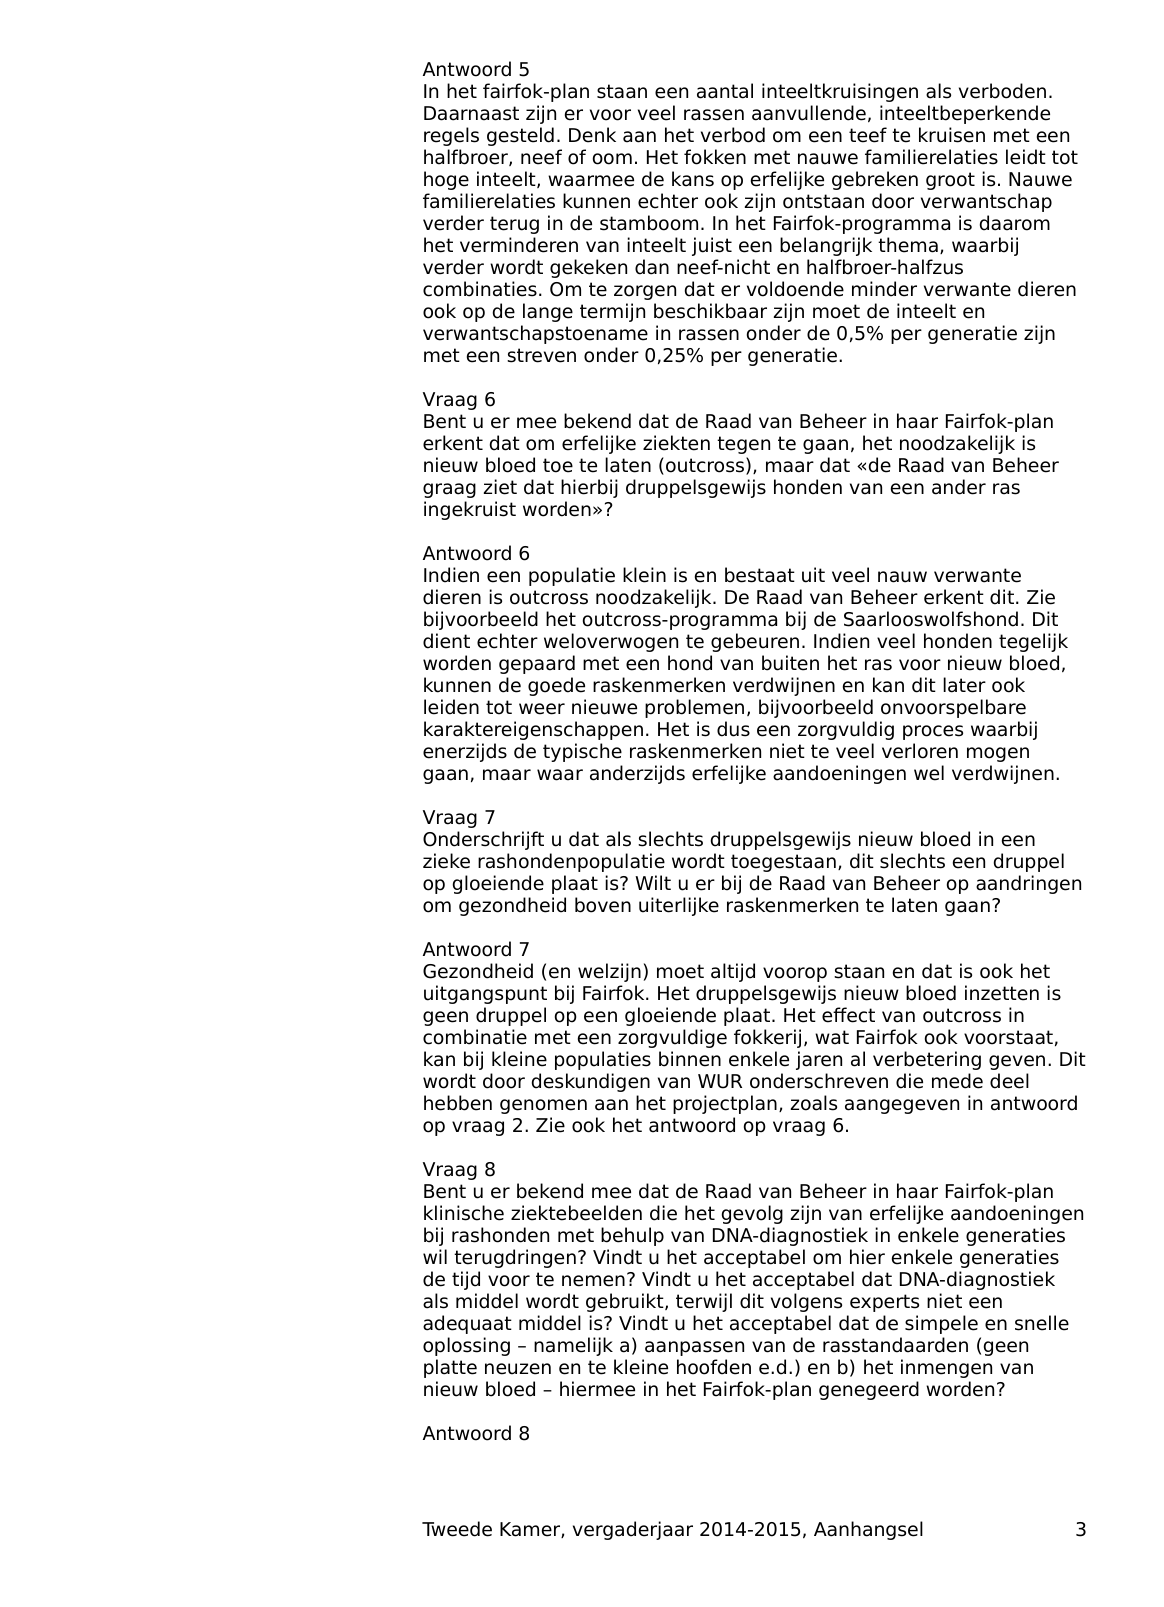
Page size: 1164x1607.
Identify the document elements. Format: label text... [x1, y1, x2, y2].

text Bent u er bekend mee dat de Raad van Beheer in haar Fairfok-plan klinische ziektebeelden die het gevolg zijn van erfelijke aandoeningen bij rashonden met behulp van DNA-diagnostiek in enkele generaties wil terugdringen? Vindt u het acceptabel om hier enkele generaties de tijd voor te nemen? Vindt u het acceptabel dat DNA-diagnostiek als middel wordt gebruikt, terwijl dit volgens experts niet een adequaat middel is? Vindt u het acceptabel dat de simpele en snelle oplossing – namelijk a) aanpassen van de rasstandaarden (geen platte neuzen en te kleine hoofden e.d.) en b) het inmengen van nieuw bloed – hiermee in het Fairfok-plan genegeerd worden? [422, 1181, 1087, 1401]
text Antwoord 5 [422, 59, 1087, 81]
text Vraag 8 [422, 1159, 1087, 1181]
text Indien een populatie klein is en bestaat uit veel nauw verwante dieren is outcross noodzakelijk. De Raad van Beheer erkent dit. Zie bijvoorbeeld het outcross-programma bij de Saarlooswolfshond. Dit dient echter weloverwogen te gebeuren. Indien veel honden tegelijk worden gepaard met een hond van buiten het ras voor nieuw bloed, kunnen de goede raskenmerken verdwijnen en kan dit later ook leiden tot weer nieuwe problemen, bijvoorbeeld onvoorspelbare karaktereigenschappen. Het is dus een zorgvuldig proces waarbij enerzijds de typische raskenmerken niet te veel verloren mogen gaan, maar waar anderzijds erfelijke aandoeningen wel verdwijnen. [422, 565, 1087, 785]
text Bent u er mee bekend dat de Raad van Beheer in haar Fairfok-plan erkent dat om erfelijke ziekten tegen te gaan, het noodzakelijk is nieuw bloed toe te laten (outcross), maar dat «de Raad van Beheer graag ziet dat hierbij druppelsgewijs honden van een ander ras ingekruist worden»? [422, 411, 1087, 521]
text Antwoord 6 [422, 543, 1087, 565]
text Vraag 7 [422, 807, 1087, 829]
text Antwoord 8 [422, 1423, 1087, 1445]
text Vraag 6 [422, 389, 1087, 411]
text In het fairfok-plan staan een aantal inteeltkruisingen als verboden. Daarnaast zijn er voor veel rassen aanvullende, inteeltbeperkende regels gesteld. Denk aan het verbod om een teef te kruisen met een halfbroer, neef of oom. Het fokken met nauwe familierelaties leidt tot hoge inteelt, waarmee de kans op erfelijke gebreken groot is. Nauwe familierelaties kunnen echter ook zijn ontstaan door verwantschap verder terug in de stamboom. In het Fairfok-programma is daarom het verminderen van inteelt juist een belangrijk thema, waarbij verder wordt gekeken dan neef-nicht en halfbroer-halfzus combinaties. Om te zorgen dat er voldoende minder verwante dieren ook op de lange termijn beschikbaar zijn moet de inteelt en verwantschapstoename in rassen onder de 0,5% per generatie zijn met een streven onder 0,25% per generatie. [422, 81, 1087, 367]
text Onderschrijft u dat als slechts druppelsgewijs nieuw bloed in een zieke rashondenpopulatie wordt toegestaan, dit slechts een druppel op gloeiende plaat is? Wilt u er bij de Raad van Beheer op aandringen om gezondheid boven uiterlijke raskenmerken te laten gaan? [422, 829, 1087, 917]
text Antwoord 7 [422, 939, 1087, 961]
text Gezondheid (en welzijn) moet altijd voorop staan en dat is ook het uitgangspunt bij Fairfok. Het druppelsgewijs nieuw bloed inzetten is geen druppel op een gloeiende plaat. Het effect van outcross in combinatie met een zorgvuldige fokkerij, wat Fairfok ook voorstaat, kan bij kleine populaties binnen enkele jaren al verbetering geven. Dit wordt door deskundigen van WUR onderschreven die mede deel hebben genomen aan het projectplan, zoals aangegeven in antwoord op vraag 2. Zie ook het antwoord op vraag 6. [422, 961, 1087, 1137]
